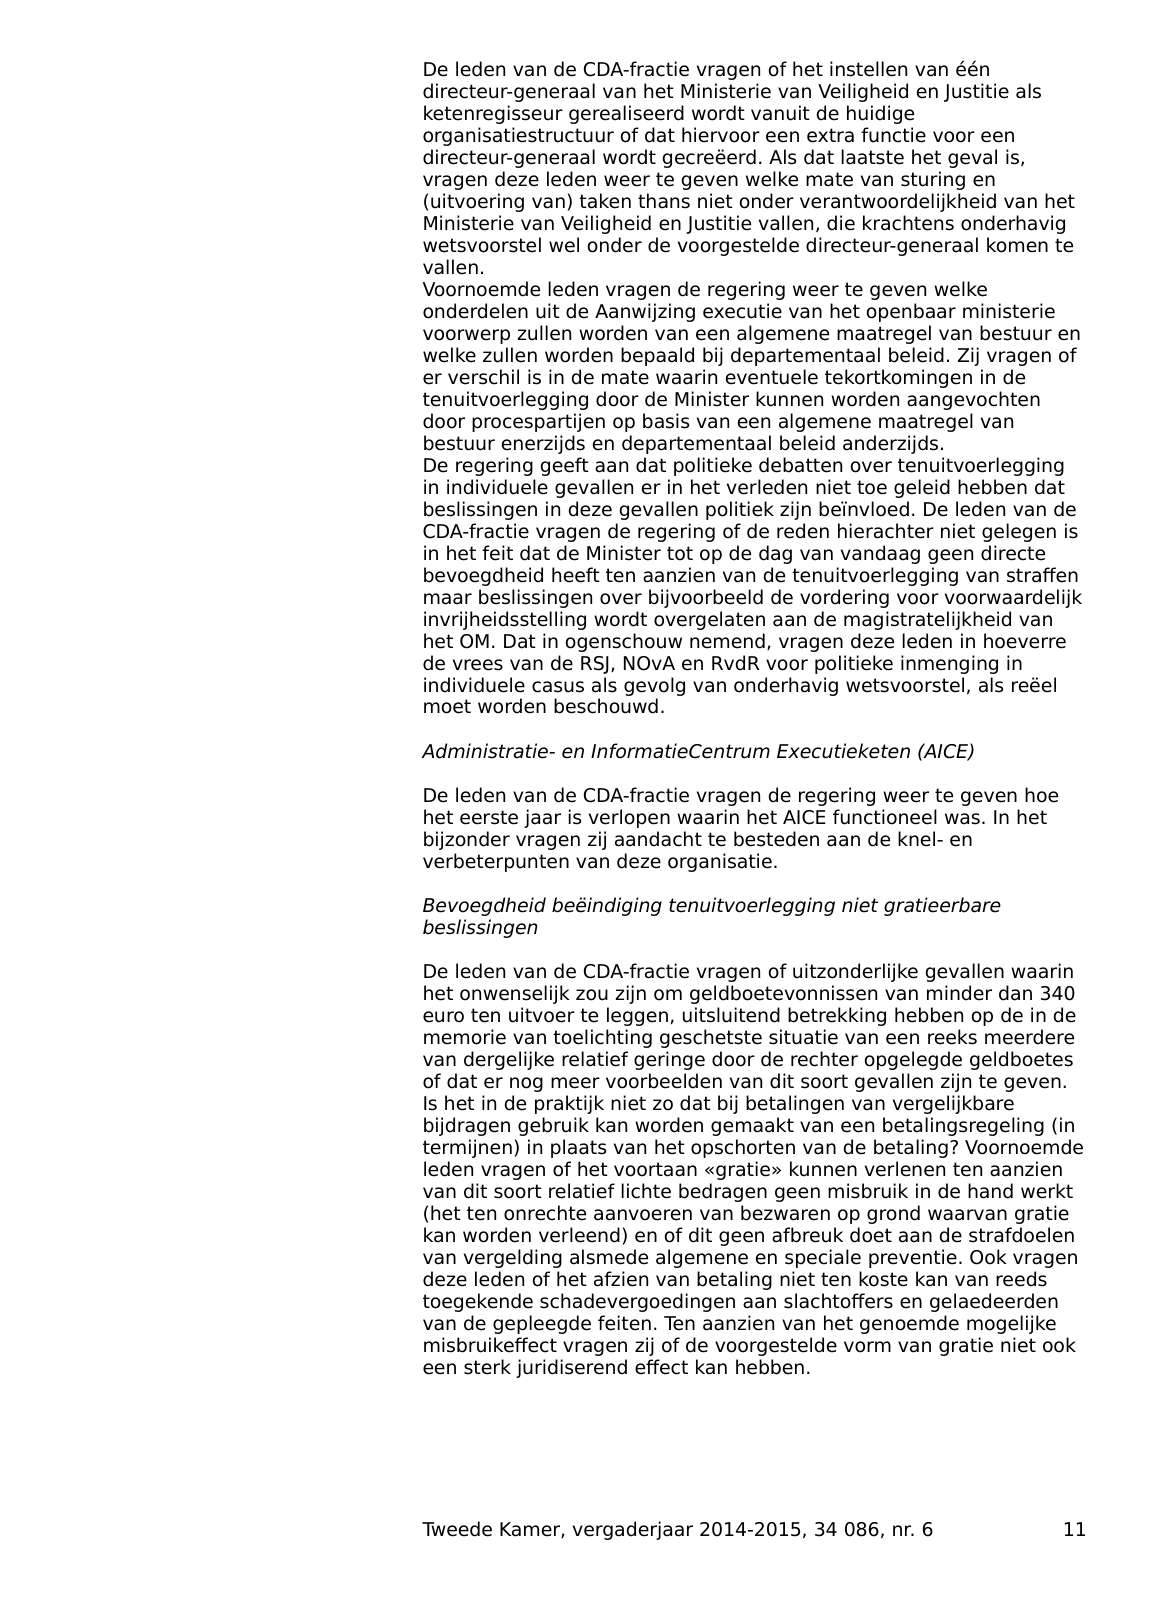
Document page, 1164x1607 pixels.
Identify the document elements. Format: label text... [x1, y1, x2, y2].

text De leden van de CDA-fractie vragen de regering weer te geven hoe het eerste jaar is verlopen waarin het AICE functioneel was. In het bijzonder vragen zij aandacht te besteden aan de knel- en verbeterpunten van deze organisatie. [422, 785, 1087, 873]
text De leden van de CDA-fractie vragen of het instellen van één directeur-generaal van het Ministerie van Veiligheid en Justitie als ketenregisseur gerealiseerd wordt vanuit de huidige organisatiestructuur of dat hiervoor een extra functie voor een directeur-generaal wordt gecreëerd. Als dat laatste het geval is, vragen deze leden weer te geven welke mate van sturing en (uitvoering van) taken thans niet onder verantwoordelijkheid van het Ministerie van Veiligheid en Justitie vallen, die krachtens onderhavig wetsvoorstel wel onder de voorgestelde directeur-generaal komen te vallen. [422, 59, 1087, 279]
text De leden van de CDA-fractie vragen of uitzonderlijke gevallen waarin het onwenselijk zou zijn om geldboetevonnissen van minder dan 340 euro ten uitvoer te leggen, uitsluitend betrekking hebben op de in de memorie van toelichting geschetste situatie van een reeks meerdere van dergelijke relatief geringe door de rechter opgelegde geldboetes of dat er nog meer voorbeelden van dit soort gevallen zijn te geven. Is het in de praktijk niet zo dat bij betalingen van vergelijkbare bijdragen gebruik kan worden gemaakt van een betalingsregeling (in termijnen) in plaats van het opschorten van de betaling? Voornoemde leden vragen of het voortaan «gratie» kunnen verlenen ten aanzien van dit soort relatief lichte bedragen geen misbruik in de hand werkt (het ten onrechte aanvoeren van bezwaren op grond waarvan gratie kan worden verleend) en of dit geen afbreuk doet aan de strafdoelen van vergelding alsmede algemene en speciale preventie. Ook vragen deze leden of het afzien van betaling niet ten koste kan van reeds toegekende schadevergoedingen aan slachtoffers en gelaedeerden van de gepleegde feiten. Ten aanzien van het genoemde mogelijke misbruikeffect vragen zij of de voorgestelde vorm van gratie niet ook een sterk juridiserend effect kan hebben. [422, 961, 1087, 1379]
subtitle Bevoegdheid beëindiging tenuitvoerlegging niet gratieerbare beslissingen [422, 895, 1087, 939]
subtitle Administratie- en InformatieCentrum Executieketen (AICE) [422, 741, 1087, 763]
text Voornoemde leden vragen de regering weer te geven welke onderdelen uit de Aanwijzing executie van het openbaar ministerie voorwerp zullen worden van een algemene maatregel van bestuur en welke zullen worden bepaald bij departementaal beleid. Zij vragen of er verschil is in de mate waarin eventuele tekortkomingen in de tenuitvoerlegging door de Minister kunnen worden aangevochten door procespartijen op basis van een algemene maatregel van bestuur enerzijds en departementaal beleid anderzijds. [422, 279, 1087, 455]
text De regering geeft aan dat politieke debatten over tenuitvoerlegging in individuele gevallen er in het verleden niet toe geleid hebben dat beslissingen in deze gevallen politiek zijn beïnvloed. De leden van de CDA-fractie vragen de regering of de reden hierachter niet gelegen is in het feit dat de Minister tot op de dag van vandaag geen directe bevoegdheid heeft ten aanzien van de tenuitvoerlegging van straffen maar beslissingen over bijvoorbeeld de vordering voor voorwaardelijk invrijheidsstelling wordt overgelaten aan de magistratelijkheid van het OM. Dat in ogenschouw nemend, vragen deze leden in hoeverre de vrees van de RSJ, NOvA en RvdR voor politieke inmenging in individuele casus als gevolg van onderhavig wetsvoorstel, als reëel moet worden beschouwd. [422, 455, 1087, 718]
